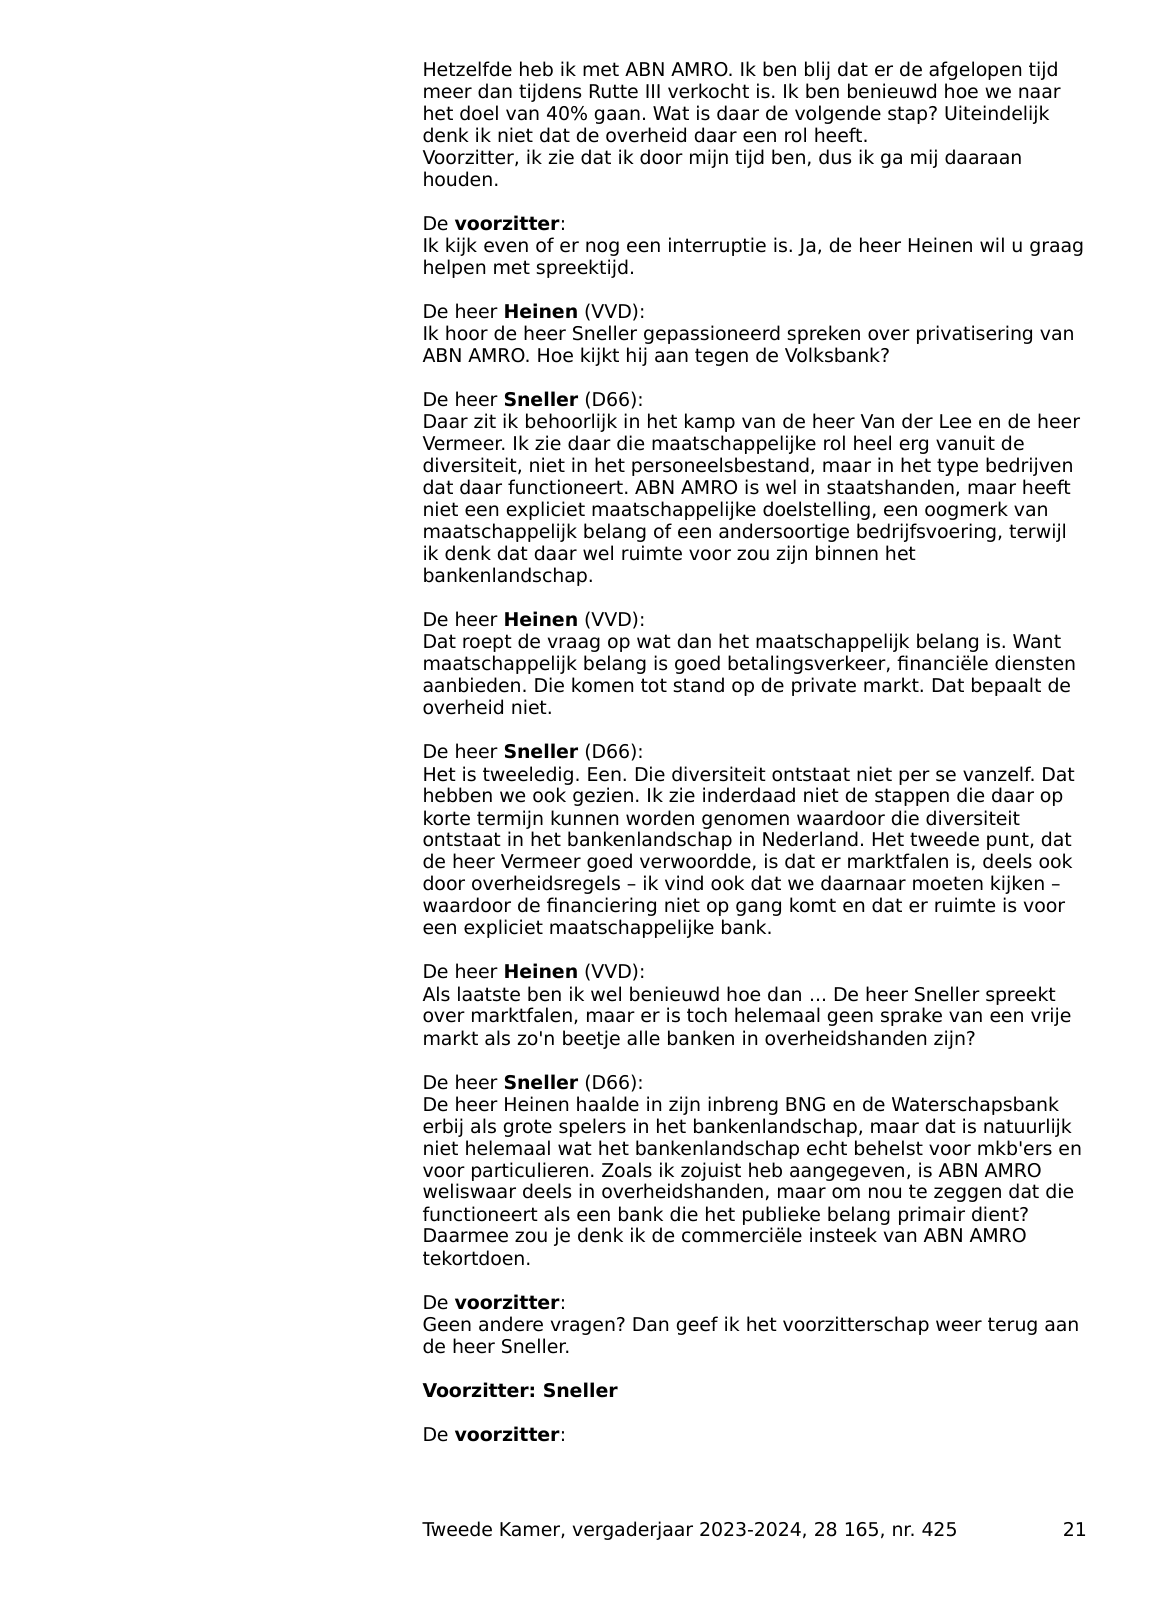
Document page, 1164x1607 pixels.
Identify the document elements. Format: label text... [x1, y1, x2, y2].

text Als laatste ben ik wel benieuwd hoe dan ... De heer Sneller spreekt over marktfalen, maar er is toch helemaal geen sprake van een vrije markt als zo'n beetje alle banken in overheidshanden zijn? [422, 983, 1087, 1049]
text De heer Heinen (VVD): [422, 961, 1087, 983]
text De heer Heinen haalde in zijn inbreng BNG en de Waterschapsbank erbij als grote spelers in het bankenlandschap, maar dat is natuurlijk niet helemaal wat het bankenlandschap echt behelst voor mkb'ers en voor particulieren. Zoals ik zojuist heb aangegeven, is ABN AMRO weliswaar deels in overheidshanden, maar om nou te zeggen dat die functioneert als een bank die het publieke belang primair dient? Daarmee zou je denk ik de commerciële insteek van ABN AMRO tekortdoen. [422, 1093, 1087, 1269]
text Dat roept de vraag op wat dan het maatschappelijk belang is. Want maatschappelijk belang is goed betalingsverkeer, financiële diensten aanbieden. Die komen tot stand op de private markt. Dat bepaalt de overheid niet. [422, 631, 1087, 719]
text De voorzitter: [422, 213, 1087, 235]
text De heer Heinen (VVD): [422, 301, 1087, 323]
subtitle Voorzitter: Sneller [422, 1380, 1087, 1402]
text De heer Heinen (VVD): [422, 609, 1087, 631]
text De voorzitter: [422, 1424, 1087, 1446]
text Daar zit ik behoorlijk in het kamp van de heer Van der Lee en de heer Vermeer. Ik zie daar die maatschappelijke rol heel erg vanuit de diversiteit, niet in het personeelsbestand, maar in het type bedrijven dat daar functioneert. ABN AMRO is wel in staatshanden, maar heeft niet een expliciet maatschappelijke doelstelling, een oogmerk van maatschappelijk belang of een andersoortige bedrijfsvoering, terwijl ik denk dat daar wel ruimte voor zou zijn binnen het bankenlandschap. [422, 411, 1087, 587]
text Geen andere vragen? Dan geef ik het voorzitterschap weer terug aan de heer Sneller. [422, 1313, 1087, 1357]
text Hetzelfde heb ik met ABN AMRO. Ik ben blij dat er de afgelopen tijd meer dan tijdens Rutte III verkocht is. Ik ben benieuwd hoe we naar het doel van 40% gaan. Wat is daar de volgende stap? Uiteindelijk denk ik niet dat de overheid daar een rol heeft. [422, 59, 1087, 147]
text Ik hoor de heer Sneller gepassioneerd spreken over privatisering van ABN AMRO. Hoe kijkt hij aan tegen de Volksbank? [422, 323, 1087, 367]
text De heer Sneller (D66): [422, 1072, 1087, 1093]
text De heer Sneller (D66): [422, 741, 1087, 763]
text Voorzitter, ik zie dat ik door mijn tijd ben, dus ik ga mij daaraan houden. [422, 147, 1087, 191]
text Ik kijk even of er nog een interruptie is. Ja, de heer Heinen wil u graag helpen met spreektijd. [422, 235, 1087, 279]
text De voorzitter: [422, 1292, 1087, 1313]
text Het is tweeledig. Een. Die diversiteit ontstaat niet per se vanzelf. Dat hebben we ook gezien. Ik zie inderdaad niet de stappen die daar op korte termijn kunnen worden genomen waardoor die diversiteit ontstaat in het bankenlandschap in Nederland. Het tweede punt, dat de heer Vermeer goed verwoordde, is dat er marktfalen is, deels ook door overheidsregels – ik vind ook dat we daarnaar moeten kijken – waardoor de financiering niet op gang komt en dat er ruimte is voor een expliciet maatschappelijke bank. [422, 763, 1087, 939]
text De heer Sneller (D66): [422, 389, 1087, 411]
